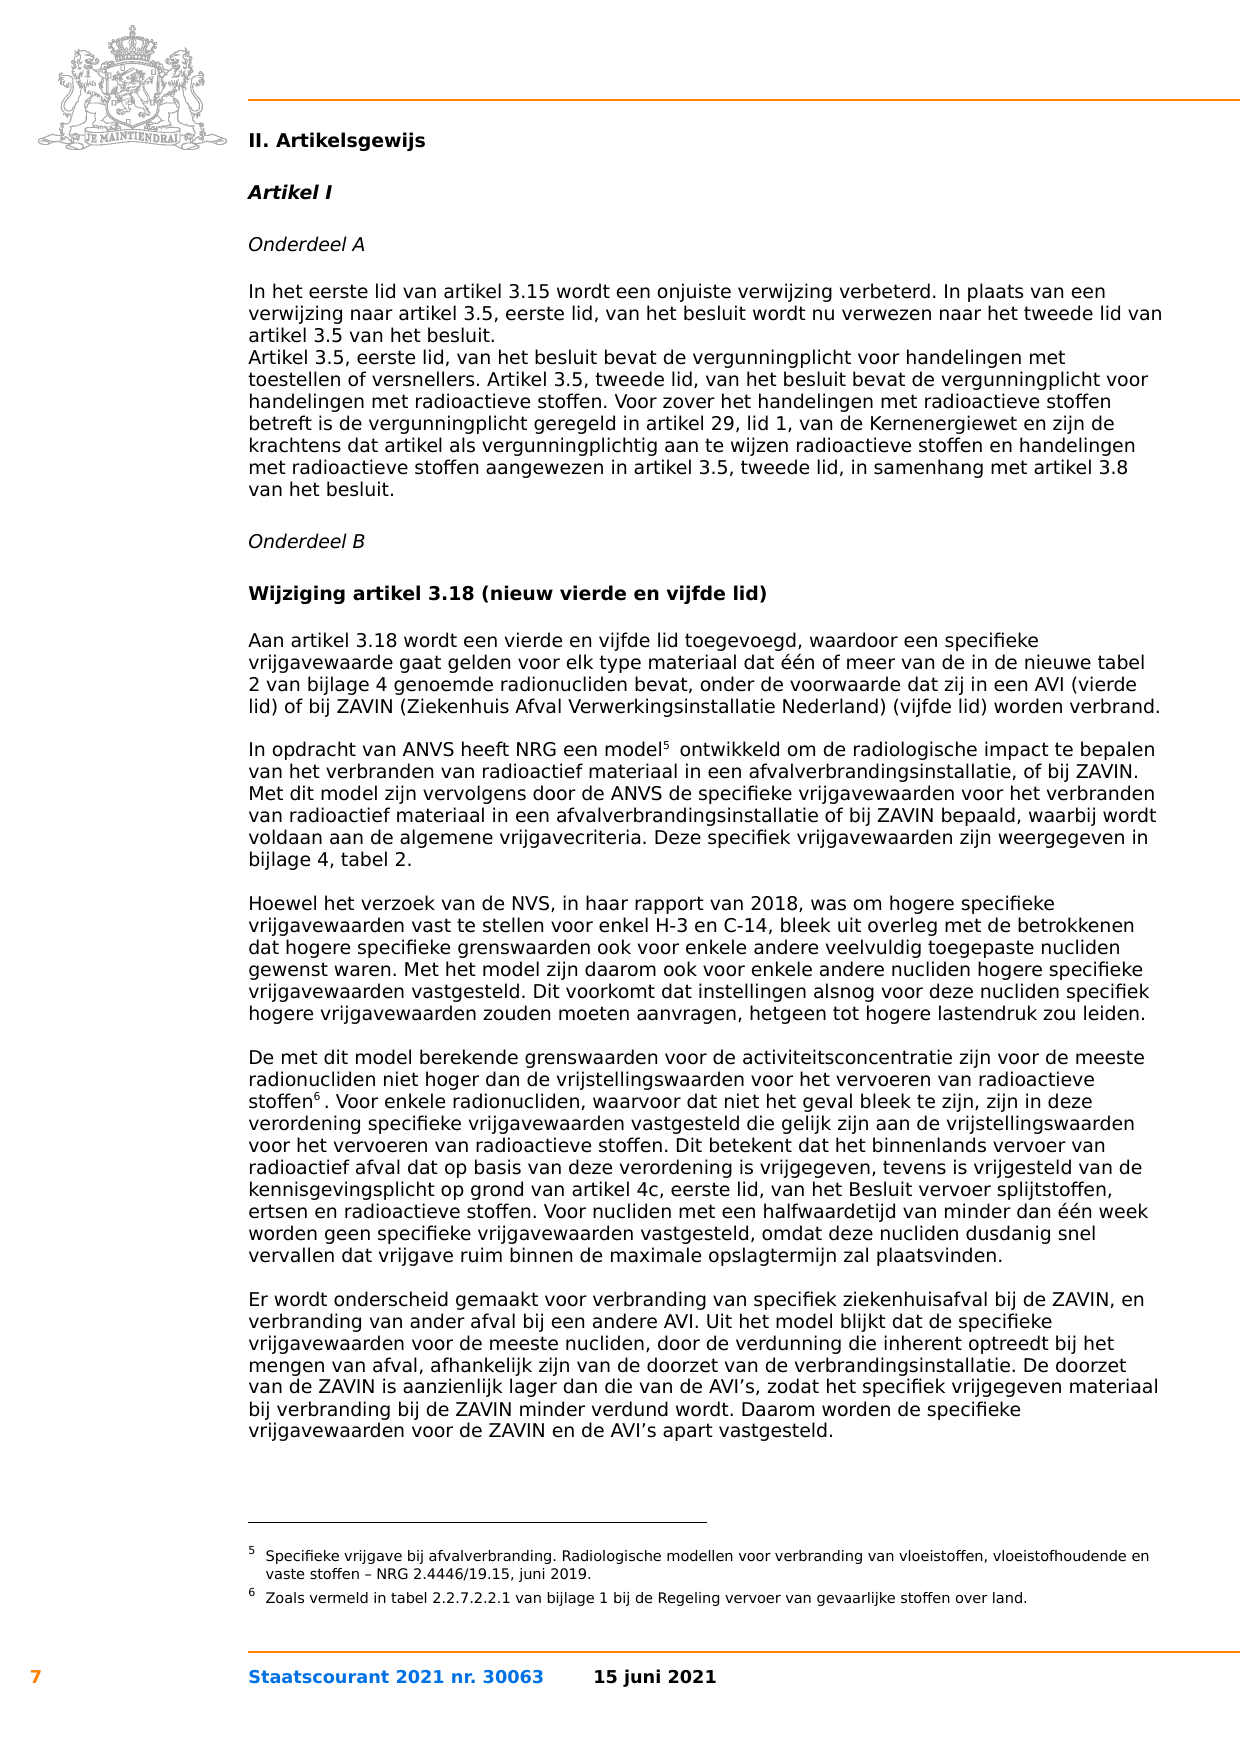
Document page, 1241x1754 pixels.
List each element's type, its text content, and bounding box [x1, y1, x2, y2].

text In opdracht van ANVS heeft NRG een model ontwikkeld om de radiologische impact te bepalen van het verbranden van radioactief materiaal in een afvalverbrandingsinstallatie, of bij ZAVIN. Met dit model zijn vervolgens door de ANVS de specifieke vrijgavewaarden voor het verbranden van radioactief materiaal in een afvalverbrandingsinstallatie of bij ZAVIN bepaald, waarbij wordt voldaan aan de algemene vrijgavecriteria. Deze specifiek vrijgavewaarden zijn weergegeven in bijlage 4, tabel 2. [248, 739, 1163, 871]
subtitle II. Artikelsgewijs [248, 130, 1163, 152]
picture [38, 25, 227, 150]
text In het eerste lid van artikel 3.15 wordt een onjuiste verwijzing verbeterd. In plaats van een verwijzing naar artikel 3.5, eerste lid, van het besluit wordt nu verwezen naar het tweede lid van artikel 3.5 van het besluit. [248, 281, 1163, 347]
text Artikel 3.5, eerste lid, van het besluit bevat de vergunningplicht voor handelingen met toestellen of versnellers. Artikel 3.5, tweede lid, van het besluit bevat de vergunningplicht voor handelingen met radioactieve stoffen. Voor zover het handelingen met radioactieve stoffen betreft is de vergunningplicht geregeld in artikel 29, lid 1, van de Kernenergiewet en zijn de krachtens dat artikel als vergunningplichtig aan te wijzen radioactieve stoffen en handelingen met radioactieve stoffen aangewezen in artikel 3.5, tweede lid, in samenhang met artikel 3.8 van het besluit. [248, 347, 1163, 501]
subtitle Artikel I [248, 182, 1163, 204]
text Aan artikel 3.18 wordt een vierde en vijfde lid toegevoegd, waardoor een specifieke vrijgavewaarde gaat gelden voor elk type materiaal dat één of meer van de in de nieuwe tabel 2 van bijlage 4 genoemde radionucliden bevat, onder de voorwaarde dat zij in een AVI (vierde lid) of bij ZAVIN (Ziekenhuis Afval Verwerkingsinstallatie Nederland) (vijfde lid) worden verbrand. [248, 629, 1163, 717]
text Specifieke vrijgave bij afvalverbranding. Radiologische modellen voor verbranding van vloeistoffen, vloeistofhoudende en vaste stoffen – NRG 2.4446/19.15, juni 2019. [248, 1544, 1163, 1583]
text Hoewel het verzoek van de NVS, in haar rapport van 2018, was om hogere specifieke vrijgavewaarden vast te stellen voor enkel H-3 en C-14, bleek uit overleg met de betrokkenen dat hogere specifieke grenswaarden ook voor enkele andere veelvuldig toegepaste nucliden gewenst waren. Met het model zijn daarom ook voor enkele andere nucliden hogere specifieke vrijgavewaarden vastgesteld. Dit voorkomt dat instellingen alsnog voor deze nucliden specifiek hogere vrijgavewaarden zouden moeten aanvragen, hetgeen tot hogere lastendruk zou leiden. [248, 893, 1163, 1025]
subtitle Onderdeel B [248, 531, 1163, 553]
text Er wordt onderscheid gemaakt voor verbranding van specifiek ziekenhuisafval bij de ZAVIN, en verbranding van ander afval bij een andere AVI. Uit het model blijkt dat de specifieke vrijgavewaarden voor de meeste nucliden, door de verdunning die inherent optreedt bij het mengen van afval, afhankelijk zijn van de doorzet van de verbrandingsinstallatie. De doorzet van de ZAVIN is aanzienlijk lager dan die van de AVI’s, zodat het specifiek vrijgegeven materiaal bij verbranding bij de ZAVIN minder verdund wordt. Daarom worden de specifieke vrijgavewaarden voor de ZAVIN en de AVI’s apart vastgesteld. [248, 1288, 1163, 1442]
subtitle Wijziging artikel 3.18 (nieuw vierde en vijfde lid) [248, 583, 1163, 604]
text Zoals vermeld in tabel 2.2.7.2.2.1 van bijlage 1 bij de Regeling vervoer van gevaarlijke stoffen over land. [248, 1586, 1163, 1608]
subtitle Onderdeel A [248, 234, 1163, 256]
text De met dit model berekende grenswaarden voor de activiteitsconcentratie zijn voor de meeste radionucliden niet hoger dan de vrijstellingswaarden voor het vervoeren van radioactieve stoffen. Voor enkele radionucliden, waarvoor dat niet het geval bleek te zijn, zijn in deze verordening specifieke vrijgavewaarden vastgesteld die gelijk zijn aan de vrijstellingswaarden voor het vervoeren van radioactieve stoffen. Dit betekent dat het binnenlands vervoer van radioactief afval dat op basis van deze verordening is vrijgegeven, tevens is vrijgesteld van de kennisgevingsplicht op grond van artikel 4c, eerste lid, van het Besluit vervoer splijtstoffen, ertsen en radioactieve stoffen. Voor nucliden met een halfwaardetijd van minder dan één week worden geen specifieke vrijgavewaarden vastgesteld, omdat deze nucliden dusdanig snel vervallen dat vrijgave ruim binnen de maximale opslagtermijn zal plaatsvinden. [248, 1047, 1163, 1267]
